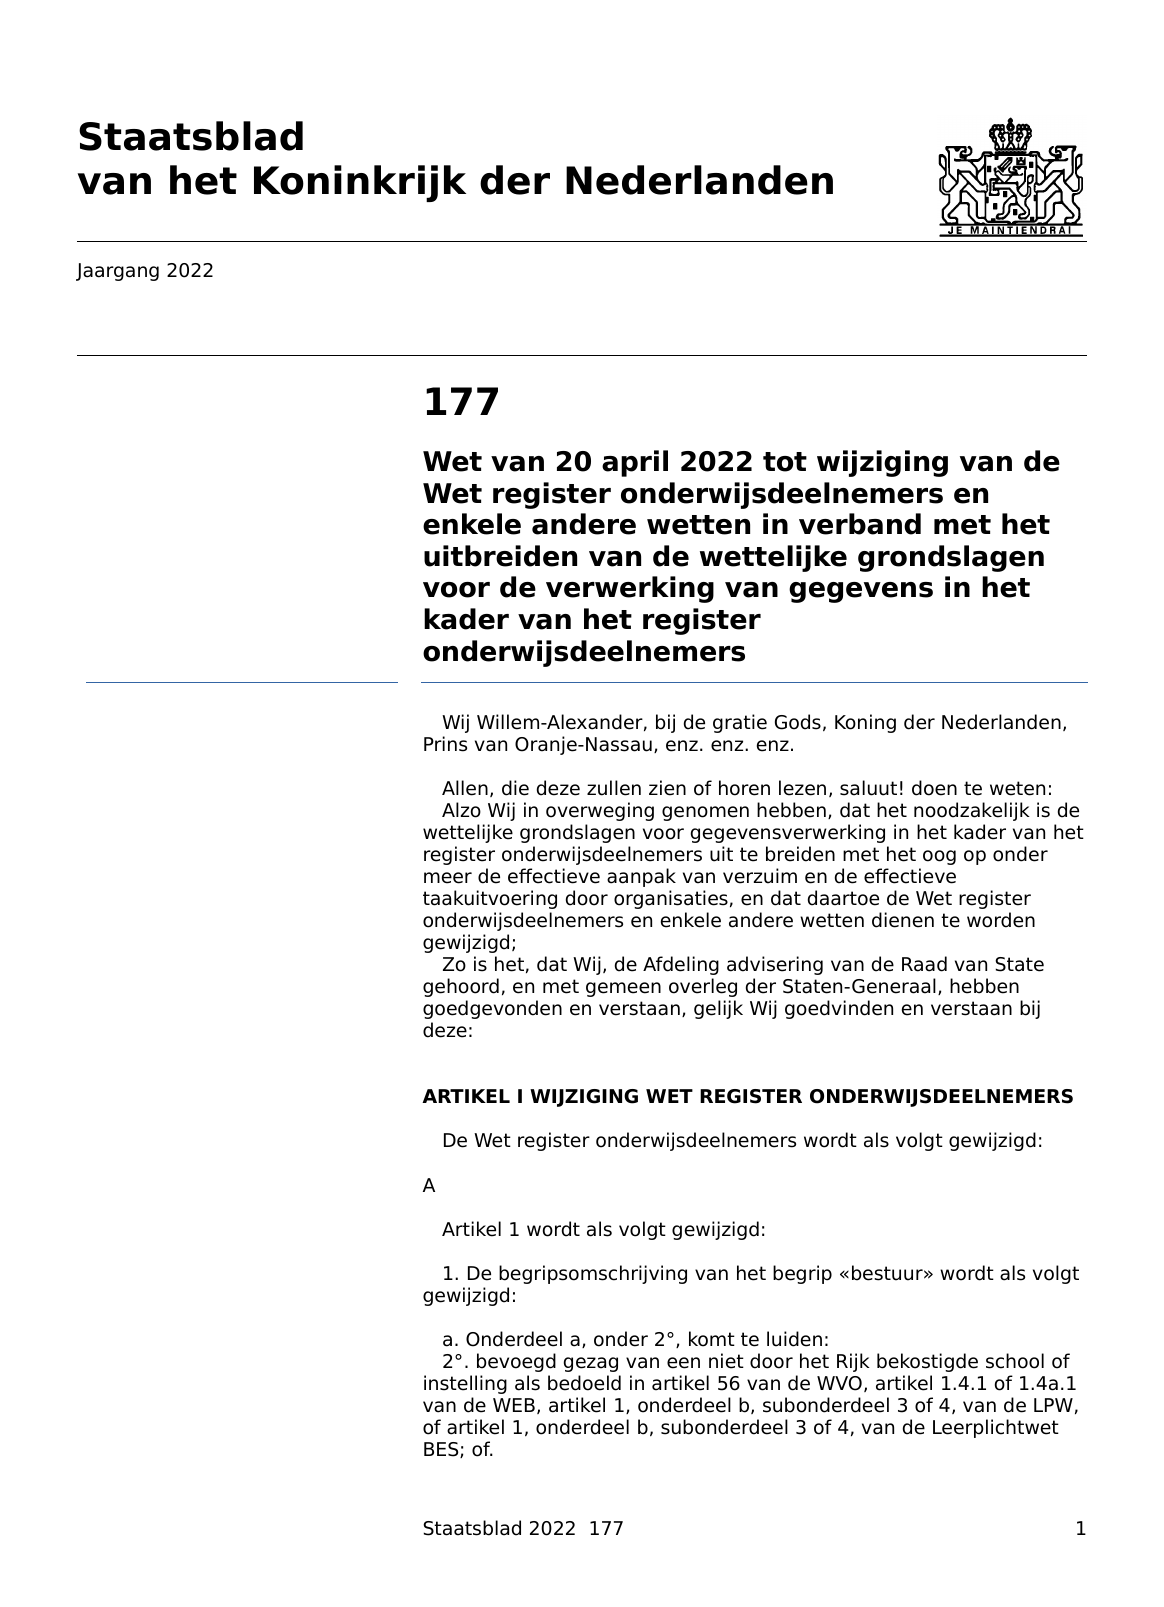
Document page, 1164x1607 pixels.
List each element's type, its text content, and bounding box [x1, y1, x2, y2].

text Artikel 1 wordt als volgt gewijzigd: [422, 1219, 1087, 1241]
table_header Staatsblad van het Koninkrijk der Nederlanden [77, 100, 886, 241]
text Wij Willem-Alexander, bij de gratie Gods, Koning der Nederlanden, Prins van Oranje-Nassau, enz. enz. enz. [422, 712, 1087, 756]
text a. Onderdeel a, onder 2°, komt te luiden: [422, 1329, 1087, 1351]
subtitle 177 [422, 381, 1087, 424]
text Wet van 20 april 2022 tot wijziging van de Wet register onderwijsdeelnemers en enkele andere wetten in verband met het uitbreiden van de wettelijke grondslagen voor de verwerking van gegevens in het kader van het register onderwijsdeelnemers [422, 447, 1087, 667]
table_header [886, 100, 1087, 241]
subtitle ARTIKEL I WIJZIGING WET REGISTER ONDERWIJSDEELNEMERS [422, 1086, 1087, 1108]
text Allen, die deze zullen zien of horen lezen, saluut! doen te weten: [422, 778, 1087, 800]
text 1. De begripsomschrijving van het begrip «bestuur» wordt als volgt gewijzigd: [422, 1263, 1087, 1307]
text Alzo Wij in overweging genomen hebben, dat het noodzakelijk is de wettelijke grondslagen voor gegevensverwerking in het kader van het register onderwijsdeelnemers uit te breiden met het oog op onder meer de effectieve aanpak van verzuim en de effectieve taakuitvoering door organisaties, en dat daartoe de Wet register onderwijsdeelnemers en enkele andere wetten dienen te worden gewijzigd; [422, 800, 1087, 954]
picture [936, 115, 1087, 240]
text De Wet register onderwijsdeelnemers wordt als volgt gewijzigd: [422, 1130, 1087, 1152]
text A [422, 1174, 1087, 1196]
text Zo is het, dat Wij, de Afdeling advisering van de Raad van State gehoord, en met gemeen overleg der Staten-Generaal, hebben goedgevonden en verstaan, gelijk Wij goedvinden en verstaan bij deze: [422, 954, 1087, 1042]
table_cell Jaargang 2022 [77, 242, 1087, 355]
text 2°. bevoegd gezag van een niet door het Rijk bekostigde school of instelling als bedoeld in artikel 56 van de WVO, artikel 1.4.1 of 1.4a.1 van de WEB, artikel 1, onderdeel b, subonderdeel 3 of 4, van de LPW, of artikel 1, onderdeel b, subonderdeel 3 of 4, van de Leerplichtwet BES; of. [422, 1351, 1087, 1461]
